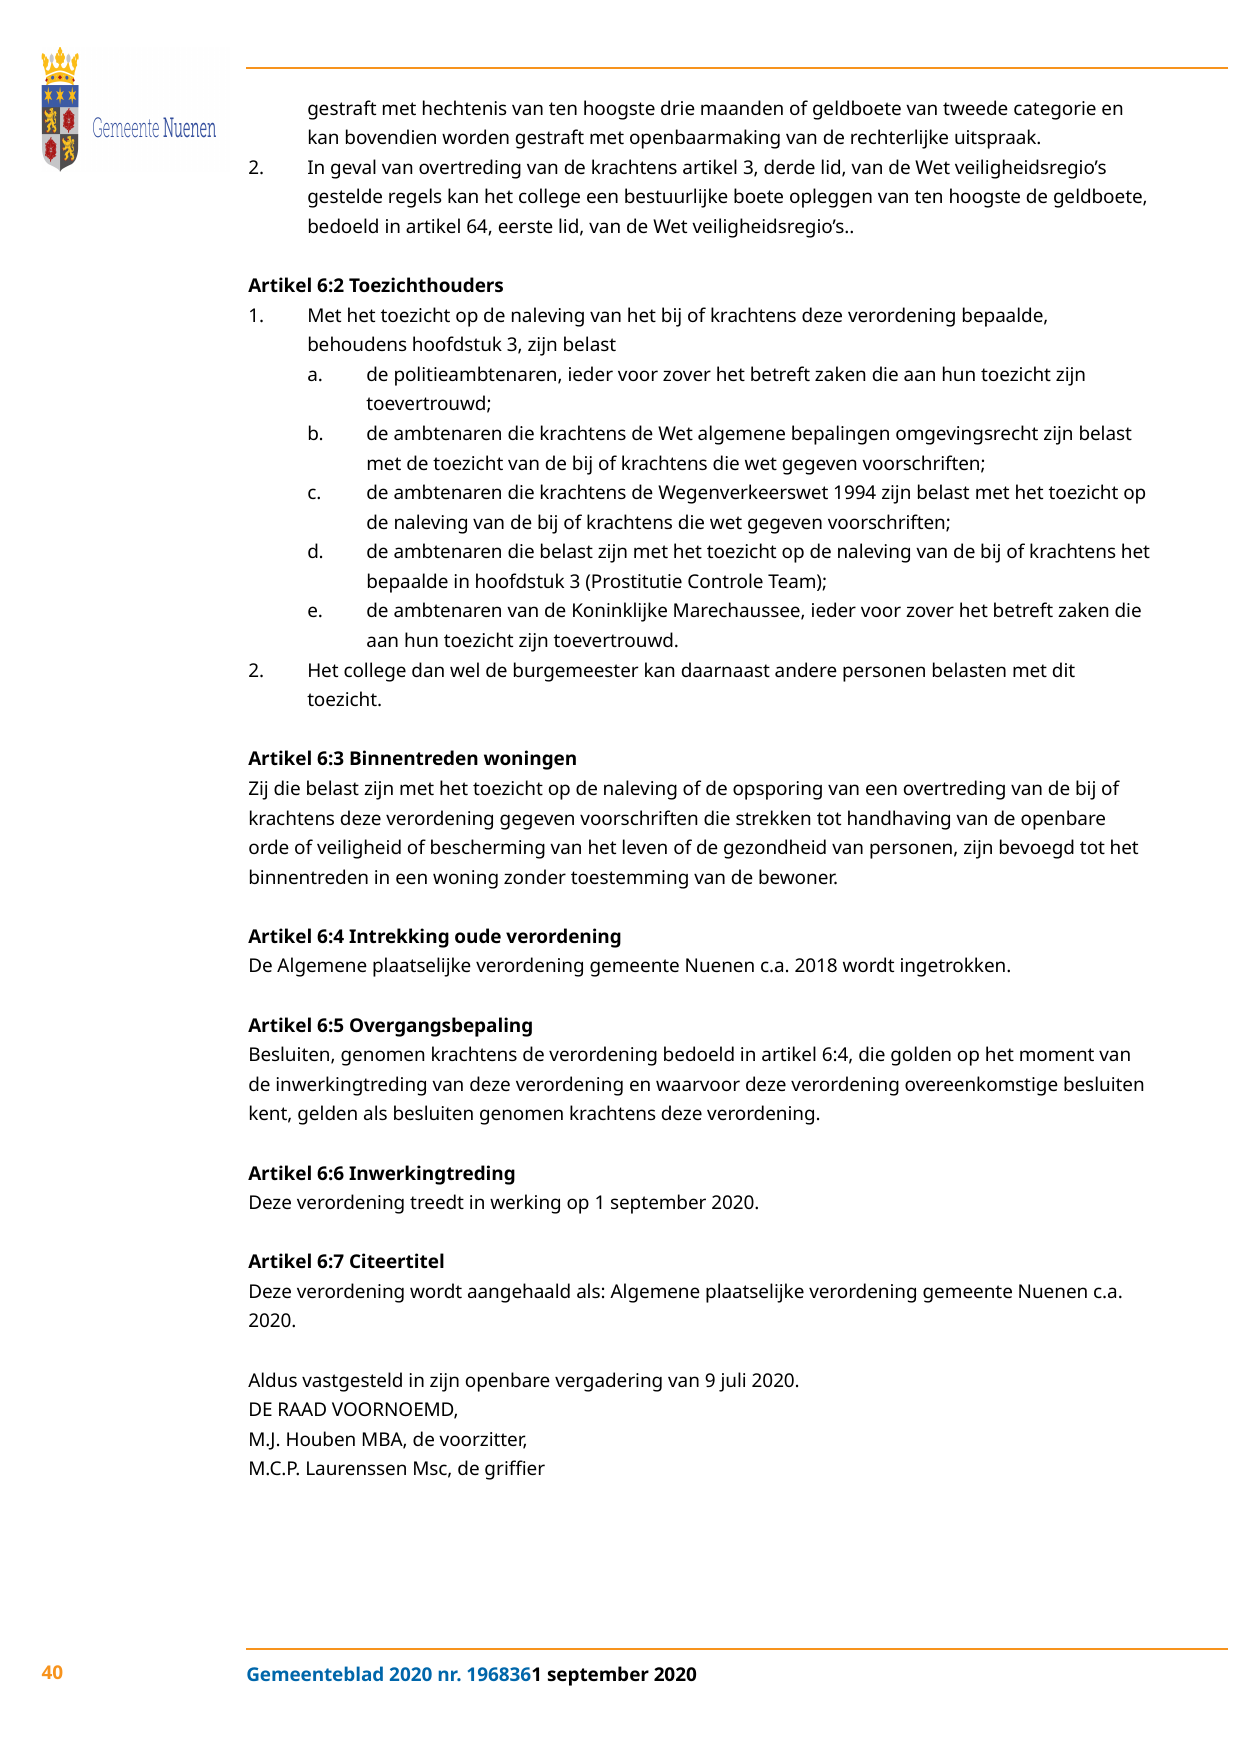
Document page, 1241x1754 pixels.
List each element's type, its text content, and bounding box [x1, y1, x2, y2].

list Het college dan wel de burgemeester kan daarnaast andere personen belasten met dit toezicht. [248, 657, 1152, 712]
text Artikel 6:4 Intrekking oude verordening [248, 923, 1152, 949]
text M.J. Houben MBA, de voorzitter, [248, 1426, 1152, 1452]
text Besluiten, genomen krachtens de verordening bedoeld in artikel 6:4, die golden op het moment van de inwerkingtreding van deze verordening en waarvoor deze verordening overeenkomstige besluiten kent, gelden als besluiten genomen krachtens deze verordening. [248, 1041, 1152, 1126]
text Artikel 6:7 Citeertitel [248, 1248, 1152, 1274]
text Artikel 6:3 Binnentreden woningen [248, 746, 1152, 771]
text Artikel 6:6 Inwerkingtreding [248, 1160, 1152, 1186]
text Aldus vastgesteld in zijn openbare vergadering van 9 juli 2020. [248, 1367, 1152, 1393]
text DE RAAD VOORNOEMD, [248, 1396, 1152, 1422]
text Artikel 6:2 Toezichthouders [248, 272, 1152, 298]
list de ambtenaren die krachtens de Wet algemene bepalingen omgevingsrecht zijn belast met de toezicht van de bij of krachtens die wet gegeven voorschriften; [307, 420, 1152, 476]
text Artikel 6:5 Overgangsbepaling [248, 1012, 1152, 1038]
text M.C.P. Laurenssen Msc, de griffier [248, 1456, 1152, 1481]
list de ambtenaren die krachtens de Wegenverkeerswet 1994 zijn belast met het toezicht op de naleving van de bij of krachtens die wet gegeven voorschriften; [307, 479, 1152, 535]
text Deze verordening treedt in werking op 1 september 2020. [248, 1189, 1152, 1215]
text Zij die belast zijn met het toezicht op de naleving of de opsporing van een overtreding van de bij of krachtens deze verordening gegeven voorschriften die strekken tot handhaving van de openbare orde of veiligheid of bescherming van het leven of de gezondheid van personen, zijn bevoegd tot het binnentreden in een woning zonder toestemming van de bewoner. [248, 775, 1152, 890]
picture [41, 47, 231, 172]
text Deze verordening wordt aangehaald als: Algemene plaatselijke verordening gemeente Nuenen c.a. 2020. [248, 1278, 1152, 1333]
text De Algemene plaatselijke verordening gemeente Nuenen c.a. 2018 wordt ingetrokken. [248, 953, 1152, 978]
list Met het toezicht op de naleving van het bij of krachtens deze verordening bepaalde, behoudens hoofdstuk 3, zijn belast [248, 302, 1152, 357]
list de ambtenaren die belast zijn met het toezicht op de naleving van de bij of krachtens het bepaalde in hoofdstuk 3 (Prostitutie Controle Team); [307, 538, 1152, 594]
list de ambtenaren van de Koninklijke Marechaussee, ieder voor zover het betreft zaken die aan hun toezicht zijn toevertrouwd. [307, 598, 1152, 653]
list gestraft met hechtenis van ten hoogste drie maanden of geldboete van tweede categorie en kan bovendien worden gestraft met openbaarmaking van de rechterlijke uitspraak. [248, 95, 1152, 150]
list de politieambtenaren, ieder voor zover het betreft zaken die aan hun toezicht zijn toevertrouwd; [307, 361, 1152, 416]
list In geval van overtreding van de krachtens artikel 3, derde lid, van de Wet veiligheidsregio’s gestelde regels kan het college een bestuurlijke boete opleggen van ten hoogste de geldboete, bedoeld in artikel 64, eerste lid, van de Wet veiligheidsregio’s.. [248, 154, 1152, 239]
